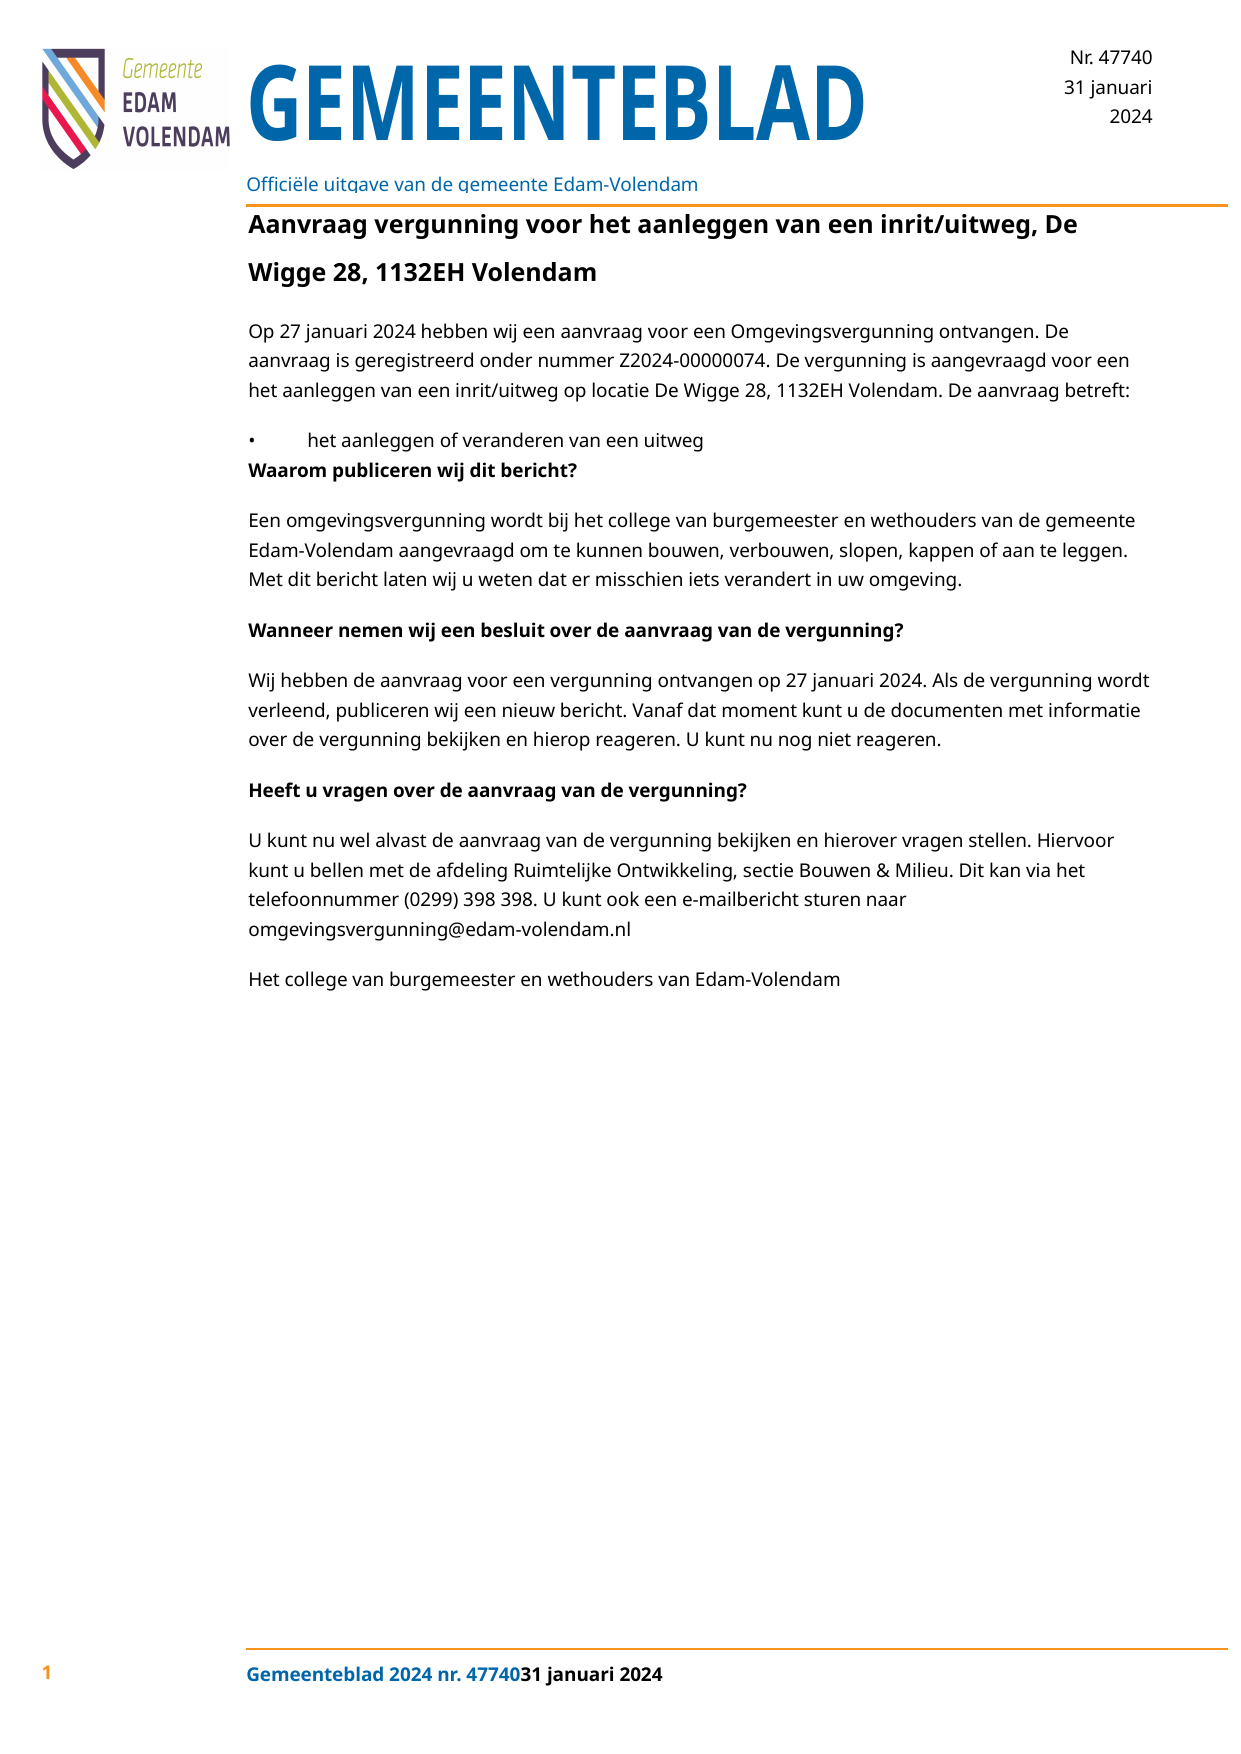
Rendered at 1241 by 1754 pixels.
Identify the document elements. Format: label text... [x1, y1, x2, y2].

picture [41, 47, 231, 172]
text Het college van burgemeester en wethouders van Edam-Volendam [248, 967, 1152, 992]
text U kunt nu wel alvast de aanvraag van de vergunning bekijken en hierover vragen stellen. Hiervoor kunt u bellen met de afdeling Ruimtelijke Ontwikkeling, sectie Bouwen & Milieu. Dit kan via het telefoonnummer (0299) 398 398. U kunt ook een e-mailbericht sturen naar omgevingsvergunning@edam-volendam.nl [248, 827, 1152, 942]
text Heeft u vragen over de aanvraag van de vergunning? [248, 777, 1152, 803]
text Op 27 januari 2024 hebben wij een aanvraag voor een Omgevingsvergunning ontvangen. De aanvraag is geregistreerd onder nummer Z2024-00000074. De vergunning is aangevraagd voor een het aanleggen van een inrit/uitweg op locatie De Wigge 28, 1132EH Volendam. De aanvraag betreft: [248, 318, 1152, 403]
text Aanvraag vergunning voor het aanleggen van een inrit/uitweg, De Wigge 28, 1132EH Volendam [248, 207, 1152, 288]
list het aanleggen of veranderen van een uitweg [248, 427, 1152, 453]
text Wij hebben de aanvraag voor een vergunning ontvangen op 27 januari 2024. Als de vergunning wordt verleend, publiceren wij een nieuw bericht. Vanaf dat moment kunt u de documenten met informatie over de vergunning bekijken en hierop reageren. U kunt nu nog niet reageren. [248, 667, 1152, 752]
text Waarom publiceren wij dit bericht? [248, 457, 1152, 483]
text Een omgevingsvergunning wordt bij het college van burgemeester en wethouders van de gemeente Edam-Volendam aangevraagd om te kunnen bouwen, verbouwen, slopen, kappen of aan te leggen. Met dit bericht laten wij u weten dat er misschien iets verandert in uw omgeving. [248, 507, 1152, 592]
text Wanneer nemen wij een besluit over de aanvraag van de vergunning? [248, 617, 1152, 643]
